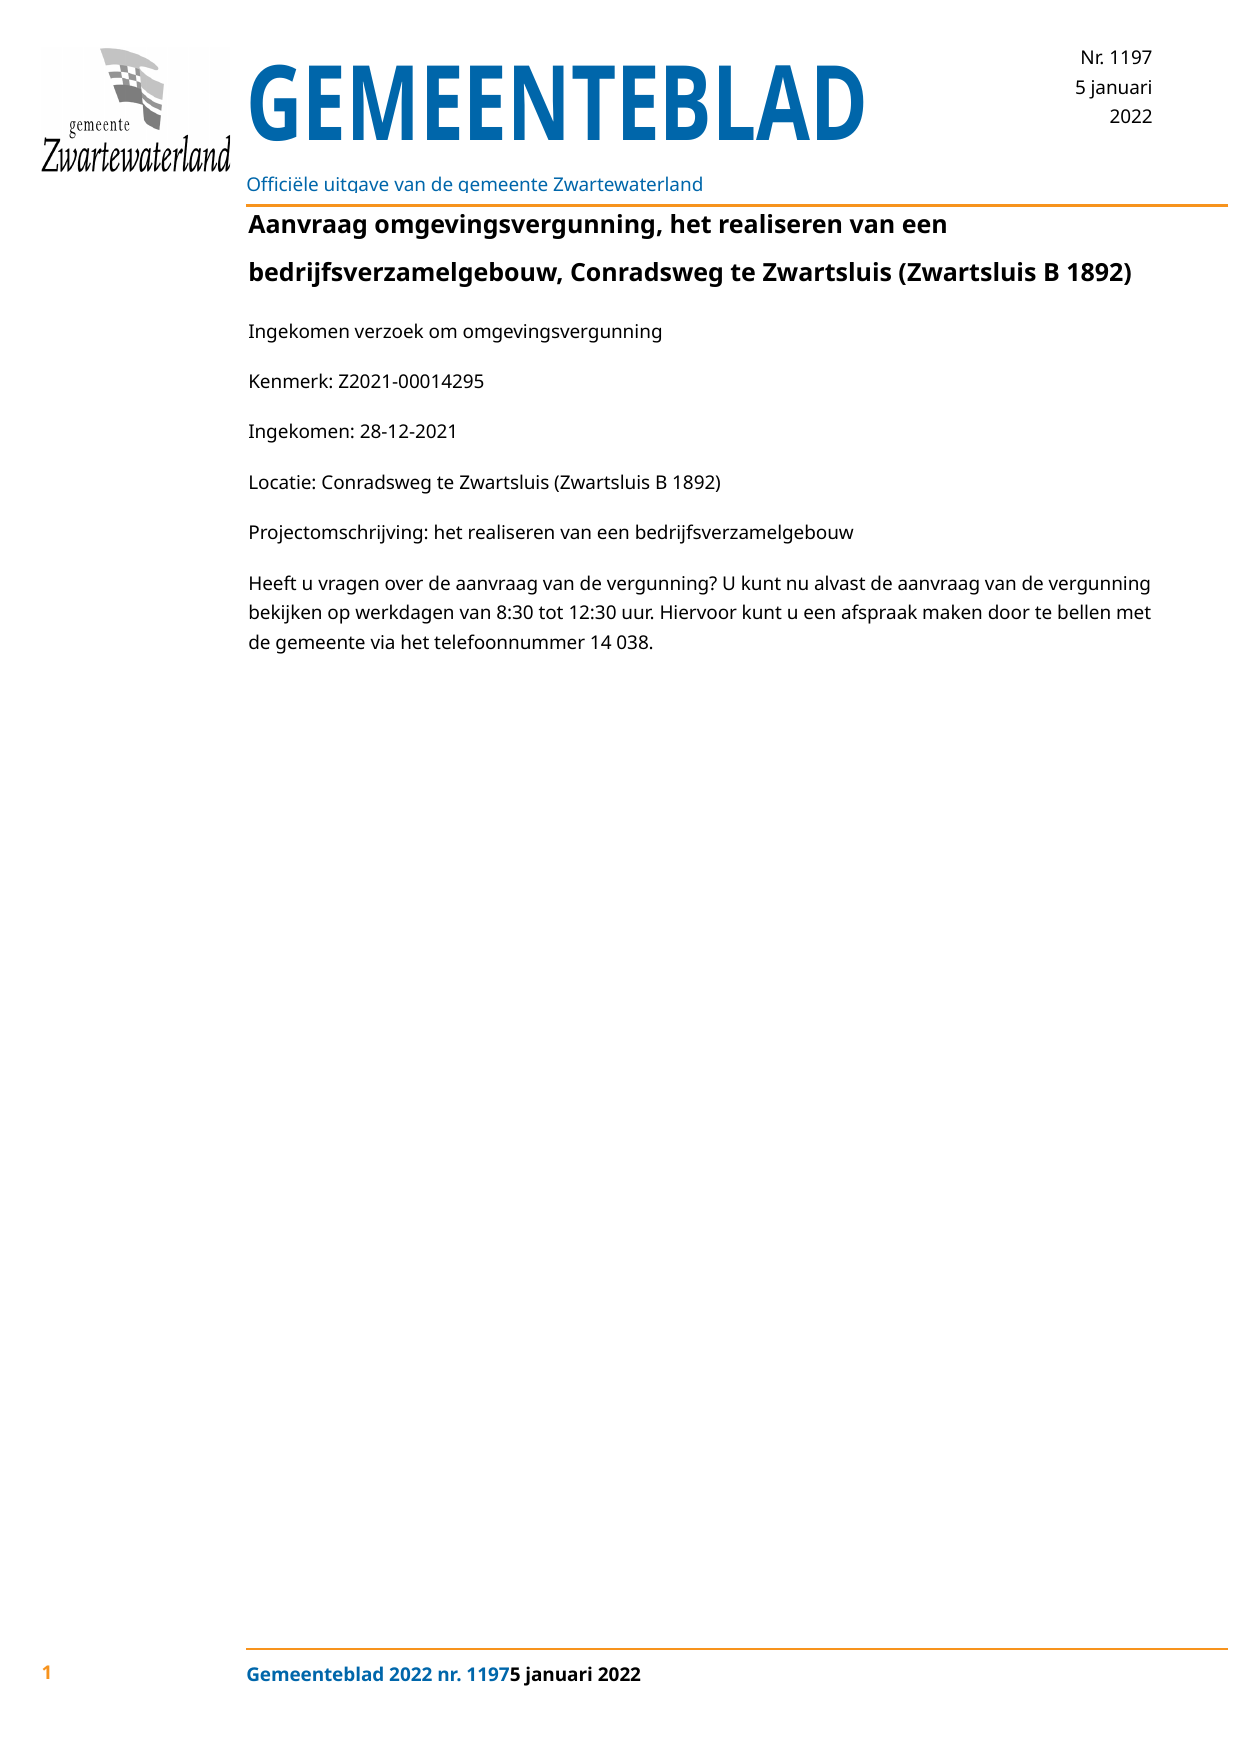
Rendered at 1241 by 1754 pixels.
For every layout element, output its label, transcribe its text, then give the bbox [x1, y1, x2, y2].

text Ingekomen verzoek om omgevingsvergunning [248, 318, 1152, 344]
picture [41, 47, 231, 172]
text Heeft u vragen over de aanvraag van de vergunning? U kunt nu alvast de aanvraag van de vergunning bekijken op werkdagen van 8:30 tot 12:30 uur. Hiervoor kunt u een afspraak maken door te bellen met de gemeente via het telefoonnummer 14 038. [248, 570, 1152, 655]
text Locatie: Conradsweg te Zwartsluis (Zwartsluis B 1892) [248, 469, 1152, 495]
text Kenmerk: Z2021-00014295 [248, 368, 1152, 394]
text Aanvraag omgevingsvergunning, het realiseren van een bedrijfsverzamelgebouw, Conradsweg te Zwartsluis (Zwartsluis B 1892) [248, 207, 1152, 288]
text Projectomschrijving: het realiseren van een bedrijfsverzamelgebouw [248, 519, 1152, 545]
text Ingekomen: 28-12-2021 [248, 419, 1152, 444]
